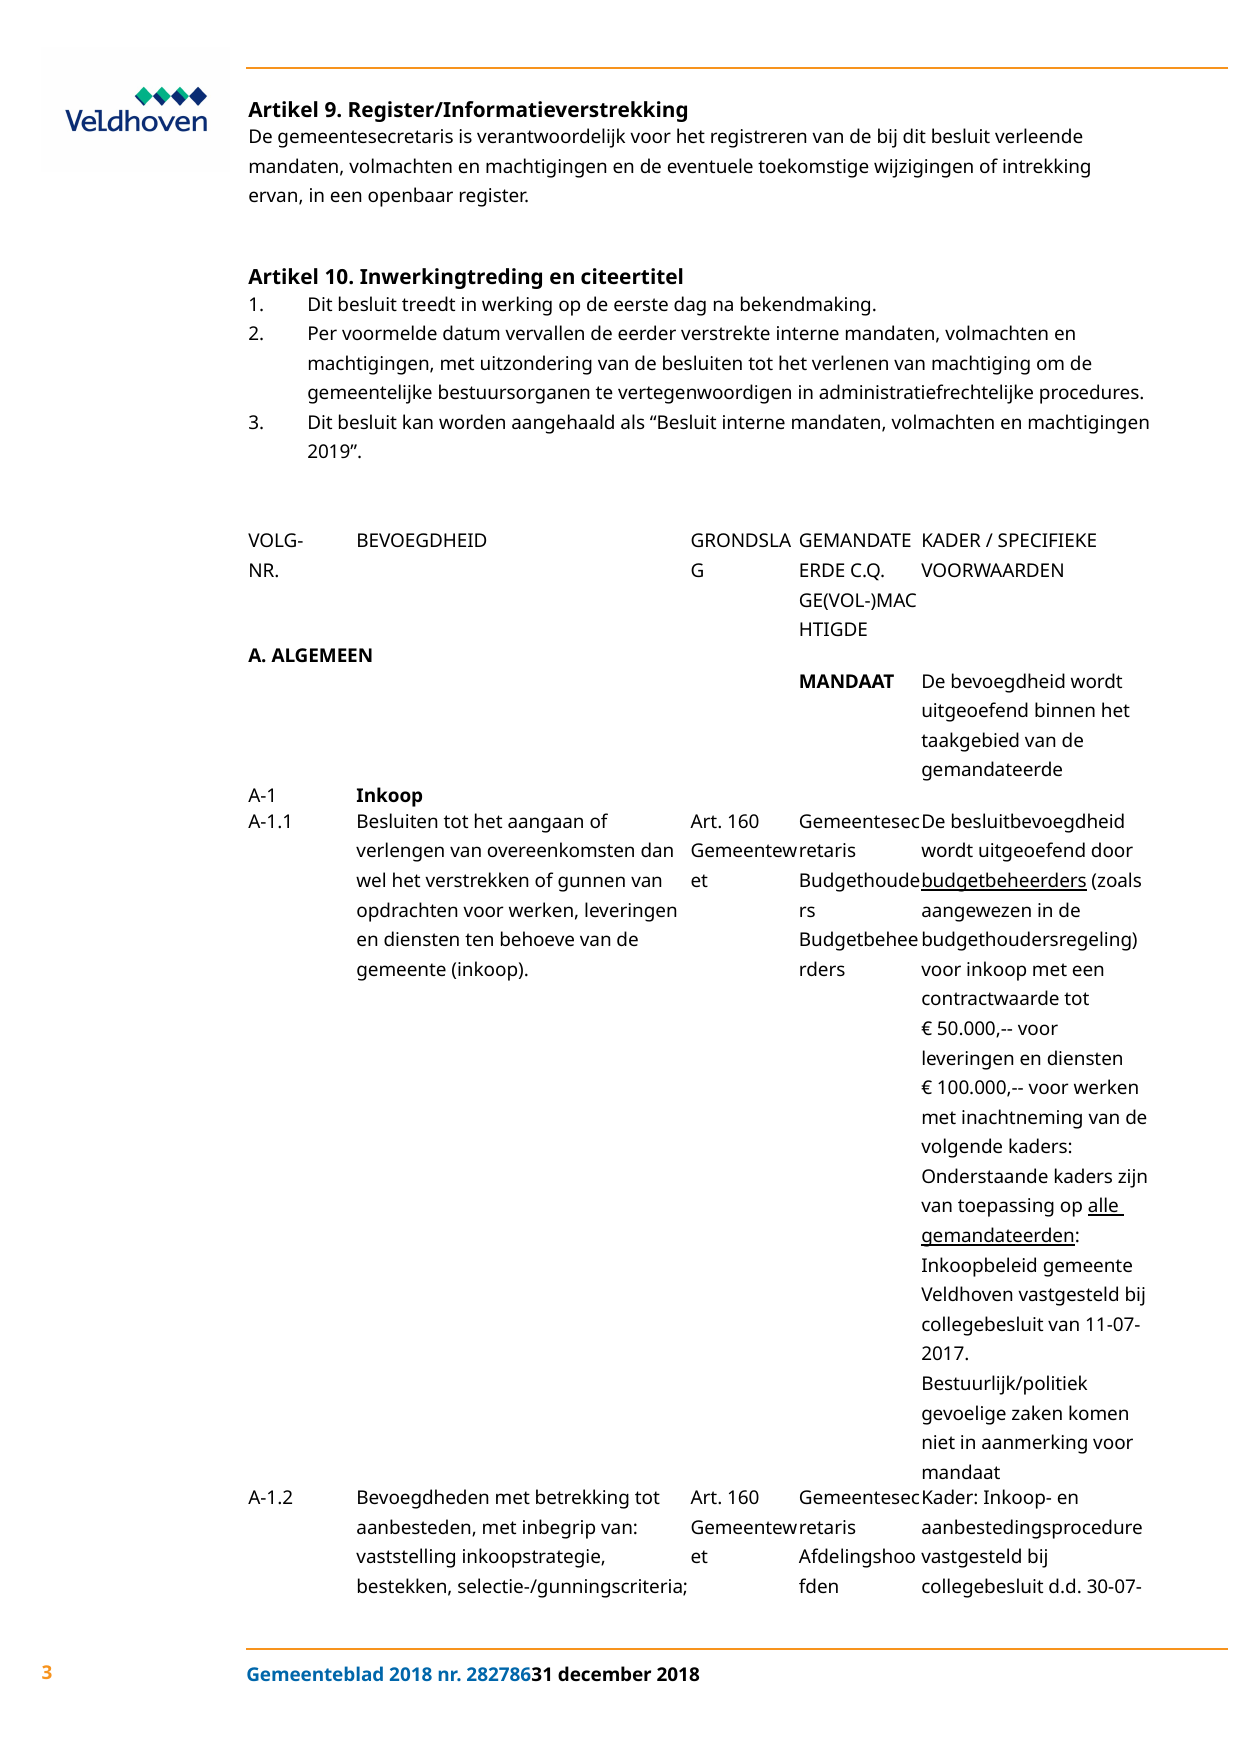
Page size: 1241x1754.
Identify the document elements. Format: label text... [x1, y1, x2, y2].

list Per voormelde datum vervallen de eerder verstrekte interne mandaten, volmachten en machtigingen, met uitzondering van de besluiten tot het verlenen van machtiging om de gemeentelijke bestuursorganen te vertegenwoordigen in administratiefrechtelijke procedures. [248, 320, 1152, 405]
list Dit besluit kan worden aangehaald als “Besluit interne mandaten, volmachten en machtigingen 2019”. [248, 409, 1152, 464]
table_cell Art. 160 Gemeentewet [690, 808, 799, 1484]
table_cell De bevoegdheid wordt uitgeoefend binnen het taakgebied van de gemandateerde [921, 668, 1152, 782]
table_cell [690, 782, 1152, 808]
table_cell De besluitbevoegdheid wordt uitgeoefend door budgetbeheerders (zoals aangewezen in de budgethoudersregeling) voor inkoop met een contractwaarde tot € 50.000,-- voor leveringen en diensten € 100.000,-- voor werken met inachtneming van de volgende kaders: Onderstaande kaders zijn van toepassing op alle gemandateerden: Inkoopbeleid gemeente Veldhoven vastgesteld bij collegebesluit van 11-07-2017. Bestuurlijk/politiek gevoelige zaken komen niet in aanmerking voor mandaat [921, 808, 1152, 1484]
table_cell Besluiten tot het aangaan of verlengen van overeenkomsten dan wel het verstrekken of gunnen van opdrachten voor werken, leveringen en diensten ten behoeve van de gemeente (inkoop). [356, 808, 690, 1484]
table_cell A-1 [248, 782, 356, 808]
list Dit besluit treedt in werking op de eerste dag na bekendmaking. [248, 291, 1152, 317]
table_cell Kader: Inkoop- en aanbestedingsprocedure vastgesteld bij collegebesluit d.d. 30-07- [921, 1485, 1152, 1599]
table_cell A-1.2 [248, 1485, 356, 1599]
text Artikel 9. Register/Informatieverstrekking [248, 95, 1152, 123]
table_cell Inkoop [356, 782, 690, 808]
table_cell Gemeentesecretaris Budgethouders Budgetbeheerders [799, 808, 921, 1484]
table_cell Gemeentesecretaris Afdelingshoofden [799, 1485, 921, 1599]
table_header VOLG- NR. [248, 528, 356, 642]
table_cell A. ALGEMEEN [248, 642, 1152, 668]
picture [41, 47, 231, 172]
table_cell [248, 668, 799, 782]
table_cell A-1.1 [248, 808, 356, 1484]
table_cell Art. 160 Gemeentewet [690, 1485, 799, 1599]
text De gemeentesecretaris is verantwoordelijk voor het registreren van de bij dit besluit verleende mandaten, volmachten en machtigingen en de eventuele toekomstige wijzigingen of intrekking ervan, in een openbaar register. [248, 123, 1152, 208]
text Artikel 10. Inwerkingtreding en citeertitel [248, 262, 1152, 291]
table_header BEVOEGDHEID [356, 528, 690, 642]
table_cell MANDAAT [799, 668, 921, 782]
table_cell Bevoegdheden met betrekking tot aanbesteden, met inbegrip van: vaststelling inkoopstrategie, bestekken, selectie-/gunningscriteria; [356, 1485, 690, 1599]
table_header GEMANDATEERDE C.Q. GE(VOL-)MACHTIGDE [799, 528, 921, 642]
table_header GRONDSLAG [690, 528, 799, 642]
table_header KADER / SPECIFIEKE VOORWAARDEN [921, 528, 1152, 642]
